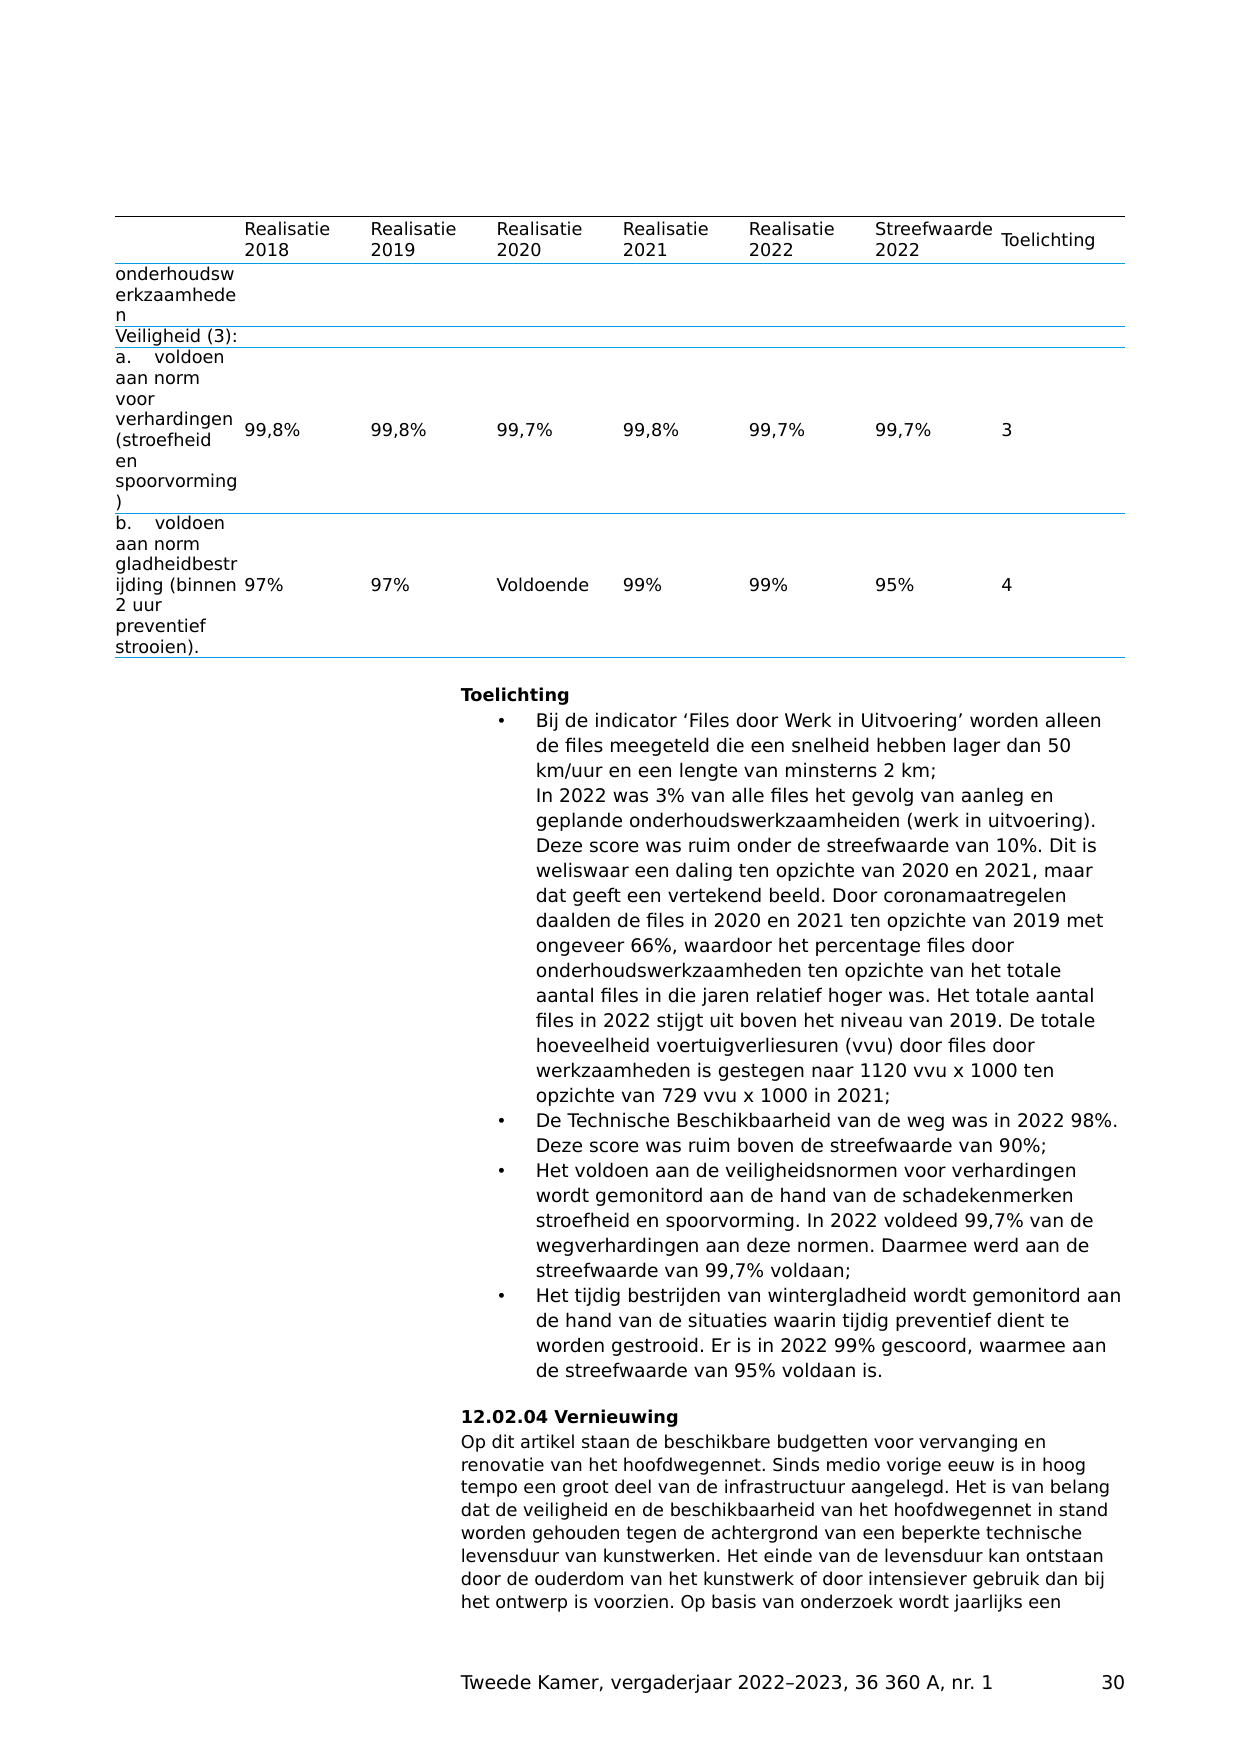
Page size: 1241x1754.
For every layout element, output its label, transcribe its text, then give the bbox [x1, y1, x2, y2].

table_cell 4 [998, 514, 1125, 657]
table_cell Realisatie 2020 [494, 217, 620, 263]
text Op dit artikel staan de beschikbare budgetten voor vervanging en renovatie van het hoofdwegennet. Sinds medio vorige eeuw is in hoog tempo een groot deel van de infrastructuur aangelegd. Het is van belang dat de veiligheid en de beschikbaarheid van het hoofdwegennet in stand worden gehouden tegen de achtergrond van een beperkte technische levensduur van kunstwerken. Het einde van de levensduur kan ontstaan door de ouderdom van het kunstwerk of door intensiever gebruik dan bij het ontwerp is voorzien. Op basis van onderzoek wordt jaarlijks een [461, 1430, 1125, 1613]
table_cell [368, 264, 493, 326]
list Het voldoen aan de veiligheidsnormen voor verhardingen wordt gemonitord aan de hand van de schadekenmerken stroefheid en spoorvorming. In 2022 voldeed 99,7% van de wegverhardingen aan deze normen. Daarmee werd aan de streefwaarde van 99,7% voldaan; [498, 1158, 1125, 1283]
table_cell [872, 264, 998, 326]
table_cell 99,7% [494, 348, 620, 512]
text 12.02.04 Vernieuwing [461, 1405, 1125, 1428]
table_cell [998, 327, 1125, 347]
table_cell [494, 327, 620, 347]
table_cell Realisatie 2022 [746, 217, 872, 263]
table_cell 99,8% [620, 348, 746, 512]
table_cell Realisatie 2018 [241, 217, 367, 263]
text Toelichting [461, 683, 1125, 706]
list Het tijdig bestrijden van wintergladheid wordt gemonitord aan de hand van de situaties waarin tijdig preventief dient te worden gestrooid. Er is in 2022 99% gescoord, waarmee aan de streefwaarde van 95% voldaan is. [498, 1283, 1125, 1383]
table_cell Realisatie 2021 [620, 217, 746, 263]
table_cell Streefwaarde 2022 [872, 217, 998, 263]
table_cell [998, 264, 1125, 326]
table_cell Toelichting [998, 217, 1125, 263]
table_cell [746, 327, 872, 347]
list De Technische Beschikbaarheid van de weg was in 2022 98%. Deze score was ruim boven de streefwaarde van 90%; [498, 1108, 1125, 1158]
table_cell Voldoende [494, 514, 620, 657]
table_cell 99% [620, 514, 746, 657]
table_cell 3 [998, 348, 1125, 512]
table_cell [368, 327, 493, 347]
table_cell [241, 327, 367, 347]
table_cell [494, 264, 620, 326]
table_cell 95% [872, 514, 998, 657]
table_cell [620, 264, 746, 326]
table_cell 97% [368, 514, 493, 657]
list Bij de indicator ‘Files door Werk in Uitvoering’ worden alleen de files meegeteld die een snelheid hebben lager dan 50 km/uur en een lengte van minsterns 2 km; [498, 708, 1125, 783]
table_cell Realisatie 2019 [368, 217, 493, 263]
table_header Tabel 16 Indicatoren Beheer en Onderhoud [115, 191, 1125, 216]
table_cell Veiligheid (3): [115, 327, 241, 347]
table_cell 99% [746, 514, 872, 657]
list In 2022 was 3% van alle files het gevolg van aanleg en geplande onderhoudswerkzaamheiden (werk in uitvoering). Deze score was ruim onder de streefwaarde van 10%. Dit is weliswaar een daling ten opzichte van 2020 en 2021, maar dat geeft een vertekend beeld. Door coronamaatregelen daalden de files in 2020 en 2021 ten opzichte van 2019 met ongeveer 66%, waardoor het percentage files door onderhoudswerkzaamheden ten opzichte van het totale aantal files in die jaren relatief hoger was. Het totale aantal files in 2022 stijgt uit boven het niveau van 2019. De totale hoeveelheid voertuigverliesuren (vvu) door files door werkzaamheden is gestegen naar 1120 vvu x 1000 ten opzichte van 729 vvu x 1000 in 2021; [498, 783, 1125, 1108]
table_cell 99,7% [872, 348, 998, 512]
table_cell [746, 264, 872, 326]
table_cell [620, 327, 746, 347]
table_cell 97% [241, 514, 367, 657]
table_cell onderhoudswerkzaamheden [115, 264, 241, 326]
table_cell 99,7% [746, 348, 872, 512]
table_cell [115, 217, 241, 263]
table_cell b. voldoen aan norm gladheidbestrijding (binnen 2 uur preventief strooien). [115, 514, 241, 657]
table_cell 99,8% [241, 348, 367, 512]
table_cell [872, 327, 998, 347]
table_cell a. voldoen aan norm voor verhardingen (stroefheid en spoorvorming) [115, 348, 241, 512]
table_cell 99,8% [368, 348, 493, 512]
table_cell [241, 264, 367, 326]
